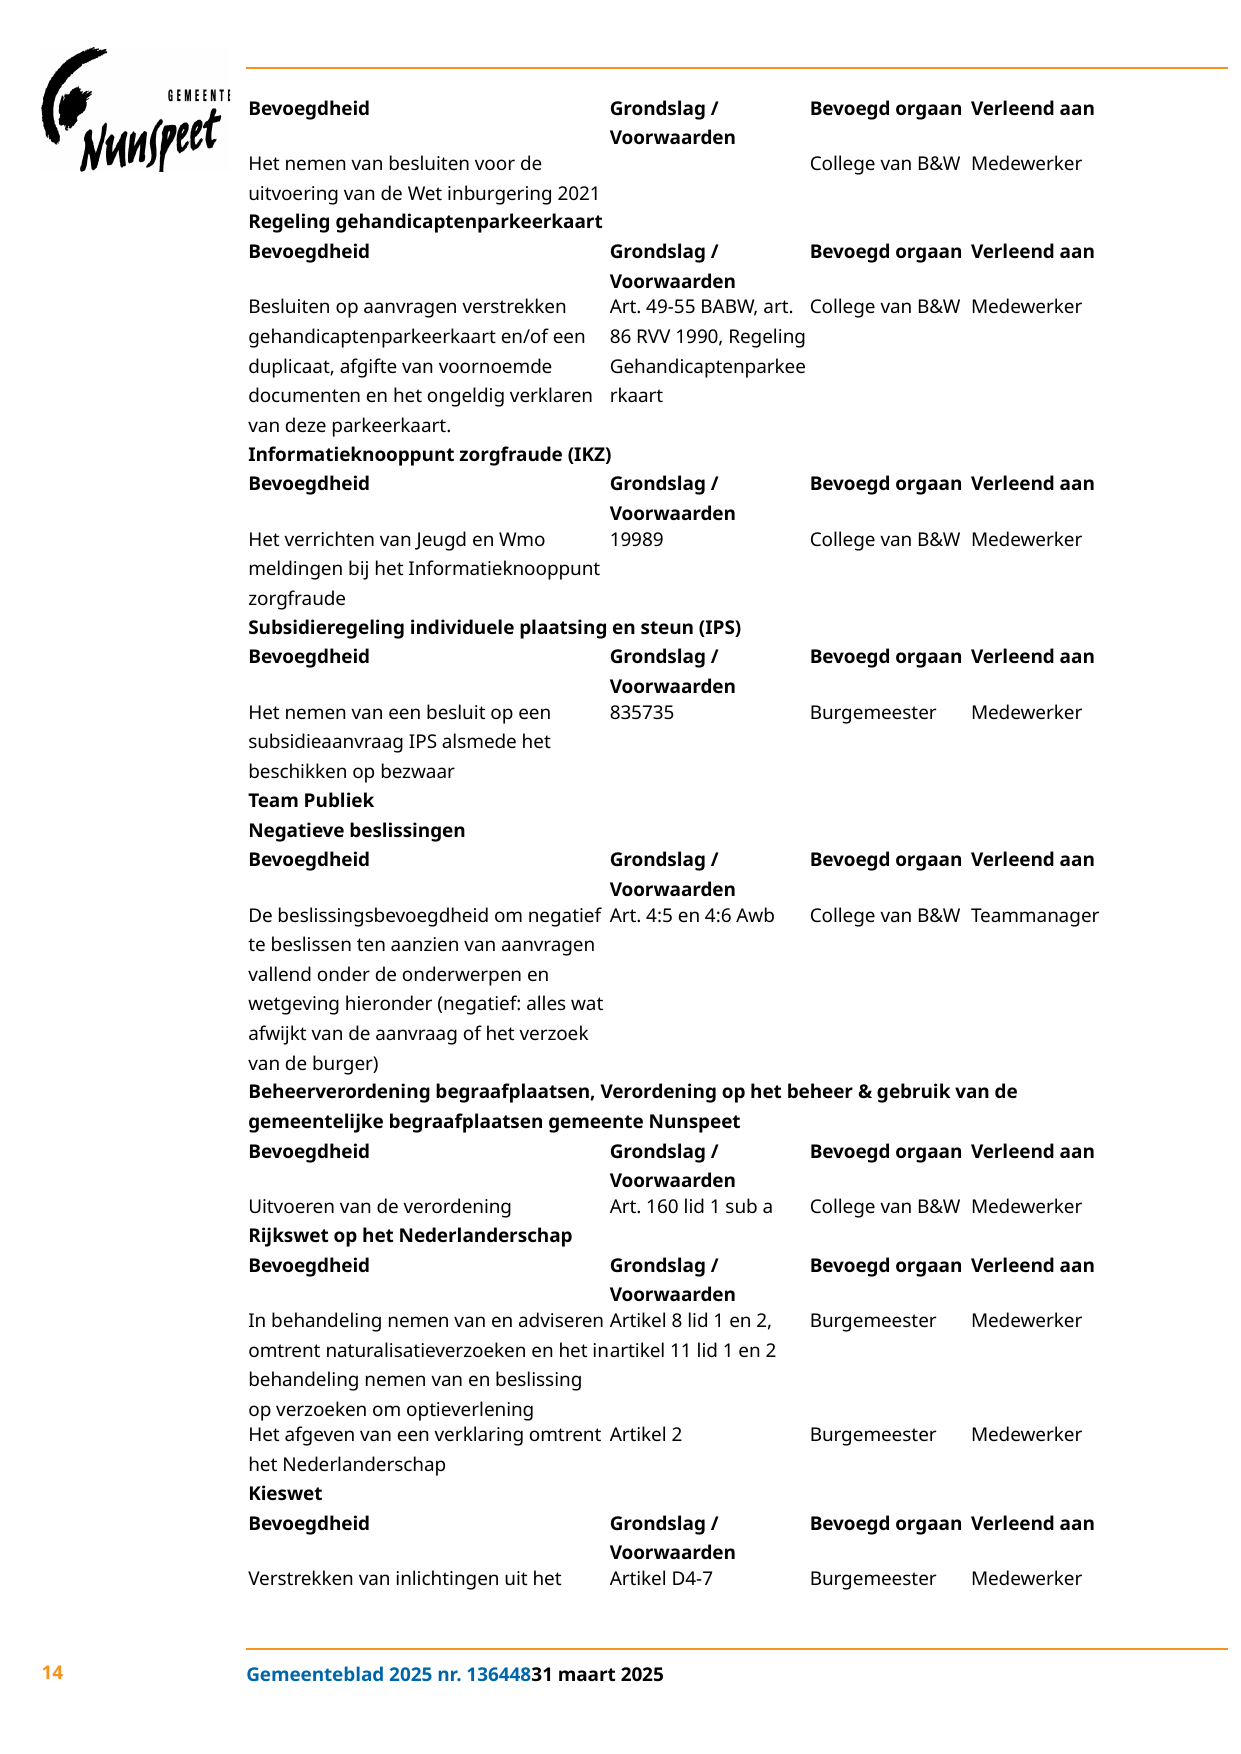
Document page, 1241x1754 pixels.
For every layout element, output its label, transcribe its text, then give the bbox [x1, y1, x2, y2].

table_cell Art. 160 lid 1 sub a [610, 1193, 809, 1219]
table_header Verleend aan [971, 1138, 1152, 1193]
table_header Verleend aan [971, 471, 1152, 526]
table_cell Medewerker [971, 1193, 1152, 1219]
table_header Grondslag / Voorwaarden [610, 1252, 809, 1307]
table_cell College van B&W [810, 150, 971, 205]
table_cell Het nemen van een besluit op een subsidieaanvraag IPS alsmede het beschikken op bezwaar [248, 699, 609, 784]
table_header Bevoegdheid [248, 95, 609, 150]
table_cell Het afgeven van een verklaring omtrent het Nederlanderschap [248, 1422, 609, 1477]
table_header Bevoegd orgaan [810, 471, 971, 526]
table_header Bevoegd orgaan [810, 95, 971, 150]
table_cell De beslissingsbevoegdheid om negatief te beslissen ten aanzien van aanvragen vallend onder de onderwerpen en wetgeving hieronder (negatief: alles wat afwijkt van de aanvraag of het verzoek van de burger) [248, 902, 609, 1075]
table_cell Art. 49-55 BABW, art. 86 RVV 1990, Regeling Gehandicaptenparkeerkaart [610, 294, 809, 438]
picture [41, 47, 231, 172]
table_header Bevoegdheid [248, 1510, 609, 1565]
table_header Bevoegdheid [248, 471, 609, 526]
text Regeling gehandicaptenparkeerkaart [248, 209, 1152, 234]
table_header Bevoegdheid [248, 1252, 609, 1307]
table_cell In behandeling nemen van en adviseren omtrent naturalisatieverzoeken en het in behandeling nemen van en beslissing op verzoeken om optieverlening [248, 1307, 609, 1422]
table_cell Medewerker [971, 150, 1152, 205]
table_cell Medewerker [971, 1307, 1152, 1422]
table_cell College van B&W [810, 294, 971, 438]
table_header Grondslag / Voorwaarden [610, 471, 809, 526]
table_cell 835735 [610, 699, 809, 784]
table_cell Het verrichten van Jeugd en Wmo meldingen bij het Informatieknooppunt zorgfraude [248, 526, 609, 611]
table_header Grondslag / Voorwaarden [610, 1138, 809, 1193]
table_cell Burgemeester [810, 1565, 971, 1591]
table_header Verleend aan [971, 644, 1152, 699]
text Rijkswet op het Nederlanderschap [248, 1222, 1152, 1248]
table_header Bevoegdheid [248, 644, 609, 699]
table_header Bevoegd orgaan [810, 1252, 971, 1307]
table_cell 19989 [610, 526, 809, 611]
table_header Bevoegd orgaan [810, 238, 971, 294]
table_cell Medewerker [971, 699, 1152, 784]
table_header Grondslag / Voorwaarden [610, 95, 809, 150]
table_header Bevoegdheid [248, 1138, 609, 1193]
table_header Verleend aan [971, 1510, 1152, 1565]
text Informatieknooppunt zorgfraude (IKZ) [248, 441, 1152, 467]
table_cell Burgemeester [810, 1422, 971, 1477]
table_cell Medewerker [971, 294, 1152, 438]
table_header Bevoegd orgaan [810, 644, 971, 699]
table_cell Het nemen van besluiten voor de uitvoering van de Wet inburgering 2021 [248, 150, 609, 205]
table_header Bevoegd orgaan [810, 846, 971, 902]
table_header Grondslag / Voorwaarden [610, 644, 809, 699]
table_cell Medewerker [971, 526, 1152, 611]
table_cell Artikel 2 [610, 1422, 809, 1477]
table_cell Artikel 8 lid 1 en 2, artikel 11 lid 1 en 2 [610, 1307, 809, 1422]
text Subsidieregeling individuele plaatsing en steun (IPS) [248, 614, 1152, 640]
text Beheerverordening begraafplaatsen, Verordening op het beheer & gebruik van de gemeentelijke begraafplaatsen gemeente Nunspeet [248, 1079, 1152, 1134]
table_header Grondslag / Voorwaarden [610, 846, 809, 902]
table_header Verleend aan [971, 1252, 1152, 1307]
table_header Verleend aan [971, 846, 1152, 902]
table_header Bevoegd orgaan [810, 1510, 971, 1565]
table_cell Burgemeester [810, 1307, 971, 1422]
table_header Bevoegdheid [248, 238, 609, 294]
text Negatieve beslissingen [248, 817, 1152, 842]
table_header Bevoegd orgaan [810, 1138, 971, 1193]
table_cell College van B&W [810, 902, 971, 1075]
table_cell Besluiten op aanvragen verstrekken gehandicaptenparkeerkaart en/of een duplicaat, afgifte van voornoemde documenten en het ongeldig verklaren van deze parkeerkaart. [248, 294, 609, 438]
table_cell Burgemeester [810, 699, 971, 784]
table_cell College van B&W [810, 526, 971, 611]
table_cell Medewerker [971, 1565, 1152, 1591]
table_cell Uitvoeren van de verordening [248, 1193, 609, 1219]
table_cell Artikel D4-7 [610, 1565, 809, 1591]
table_cell Art. 4:5 en 4:6 Awb [610, 902, 809, 1075]
table_cell College van B&W [810, 1193, 971, 1219]
text Kieswet [248, 1480, 1152, 1506]
table_cell Verstrekken van inlichtingen uit het [248, 1565, 609, 1591]
text Team Publiek [248, 787, 1152, 813]
table_header Grondslag / Voorwaarden [610, 1510, 809, 1565]
table_header Verleend aan [971, 95, 1152, 150]
table_header Grondslag / Voorwaarden [610, 238, 809, 294]
table_cell Teammanager [971, 902, 1152, 1075]
table_cell Medewerker [971, 1422, 1152, 1477]
table_header Bevoegdheid [248, 846, 609, 902]
table_header Verleend aan [971, 238, 1152, 294]
table_cell [610, 150, 809, 205]
